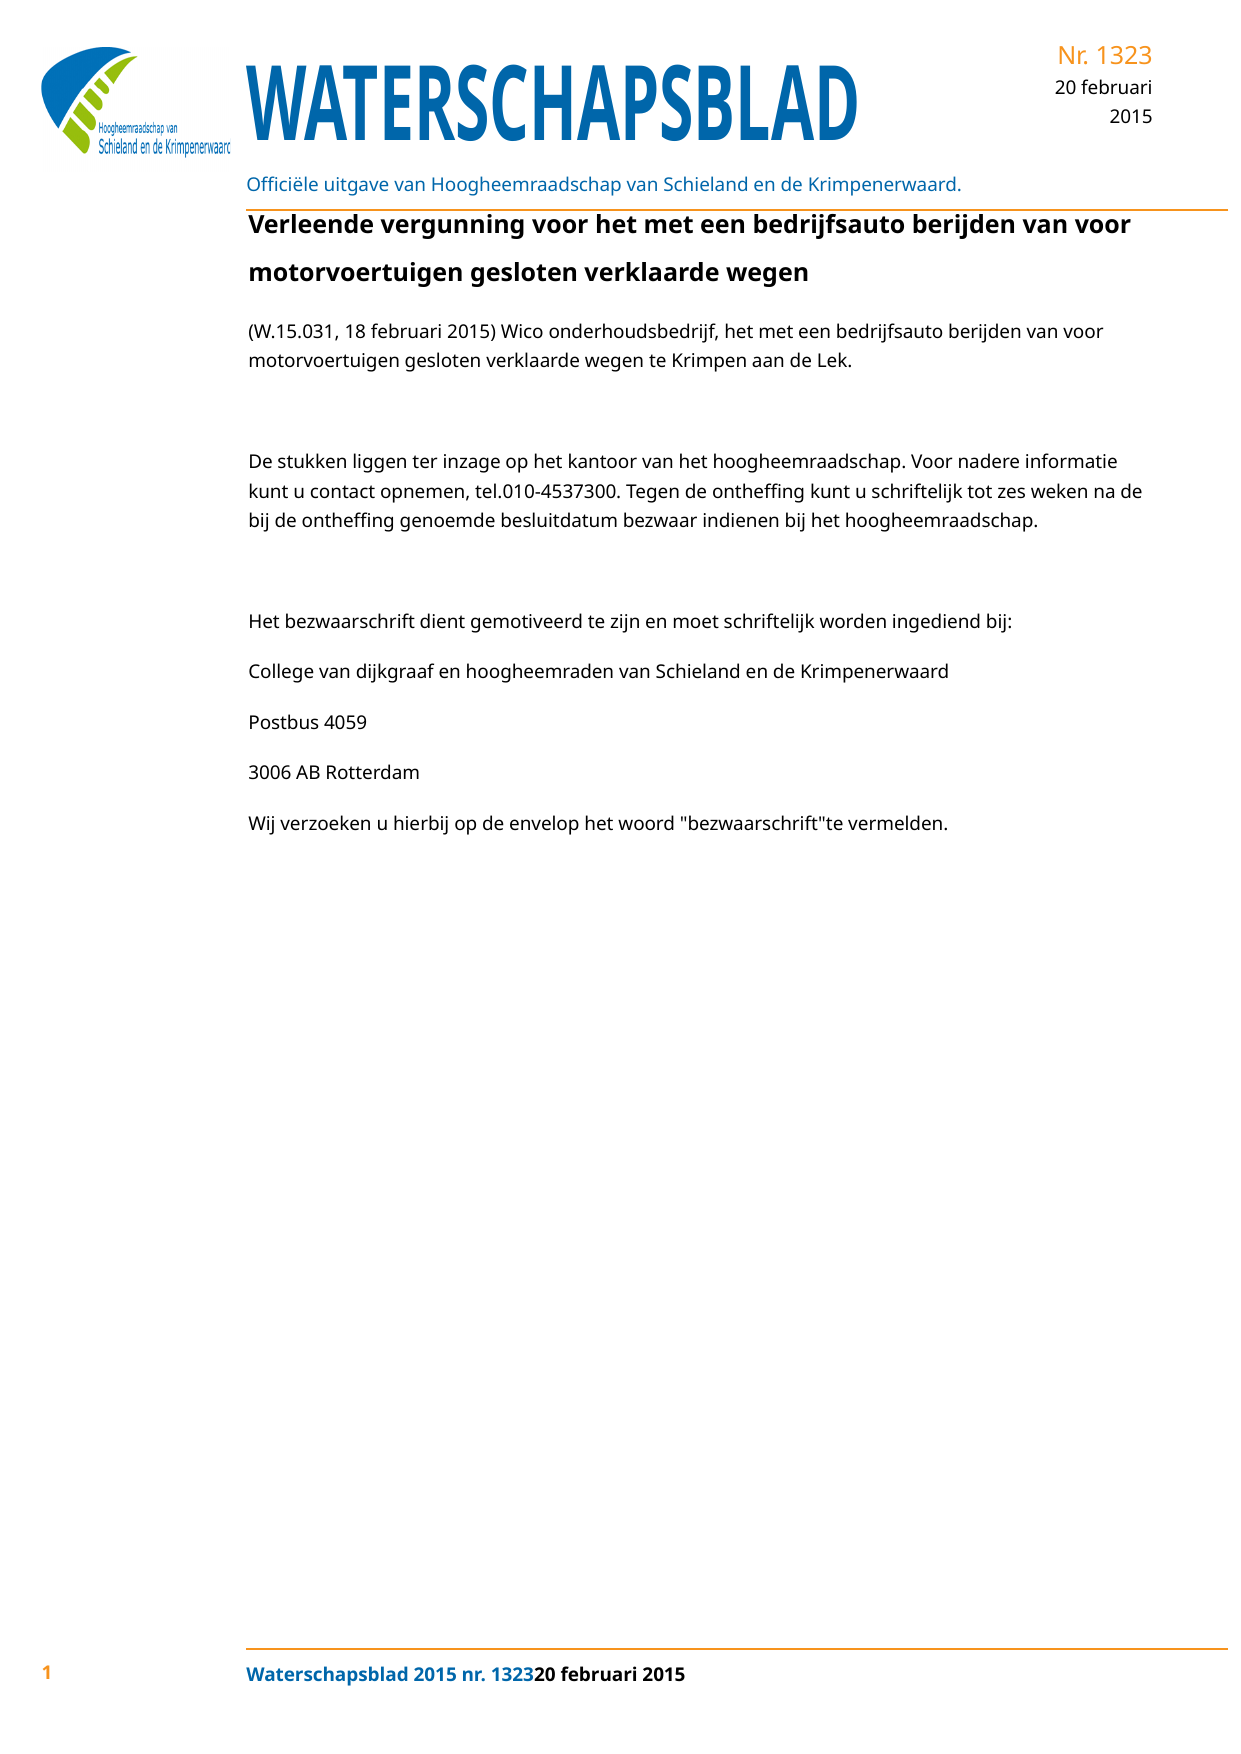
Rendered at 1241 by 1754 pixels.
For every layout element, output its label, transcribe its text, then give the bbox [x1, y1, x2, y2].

text (W.15.031, 18 februari 2015) Wico onderhoudsbedrijf, het met een bedrijfsauto berijden van voor motorvoertuigen gesloten verklaarde wegen te Krimpen aan de Lek. [248, 318, 1152, 373]
picture [41, 47, 231, 172]
text Wij verzoeken u hierbij op de envelop het woord "bezwaarschrift"te vermelden. [248, 810, 1152, 836]
text Verleende vergunning voor het met een bedrijfsauto berijden van voor motorvoertuigen gesloten verklaarde wegen [248, 211, 1152, 288]
text Het bezwaarschrift dient gemotiveerd te zijn en moet schriftelijk worden ingediend bij: [248, 608, 1152, 634]
text De stukken liggen ter inzage op het kantoor van het hoogheemraadschap. Voor nadere informatie kunt u contact opnemen, tel.010-4537300. Tegen de ontheffing kunt u schriftelijk tot zes weken na de bij de ontheffing genoemde besluitdatum bezwaar indienen bij het hoogheemraadschap. [248, 448, 1152, 533]
text College van dijkgraaf en hoogheemraden van Schieland en de Krimpenerwaard [248, 659, 1152, 684]
text 3006 AB Rotterdam [248, 759, 1152, 785]
text Postbus 4059 [248, 709, 1152, 735]
